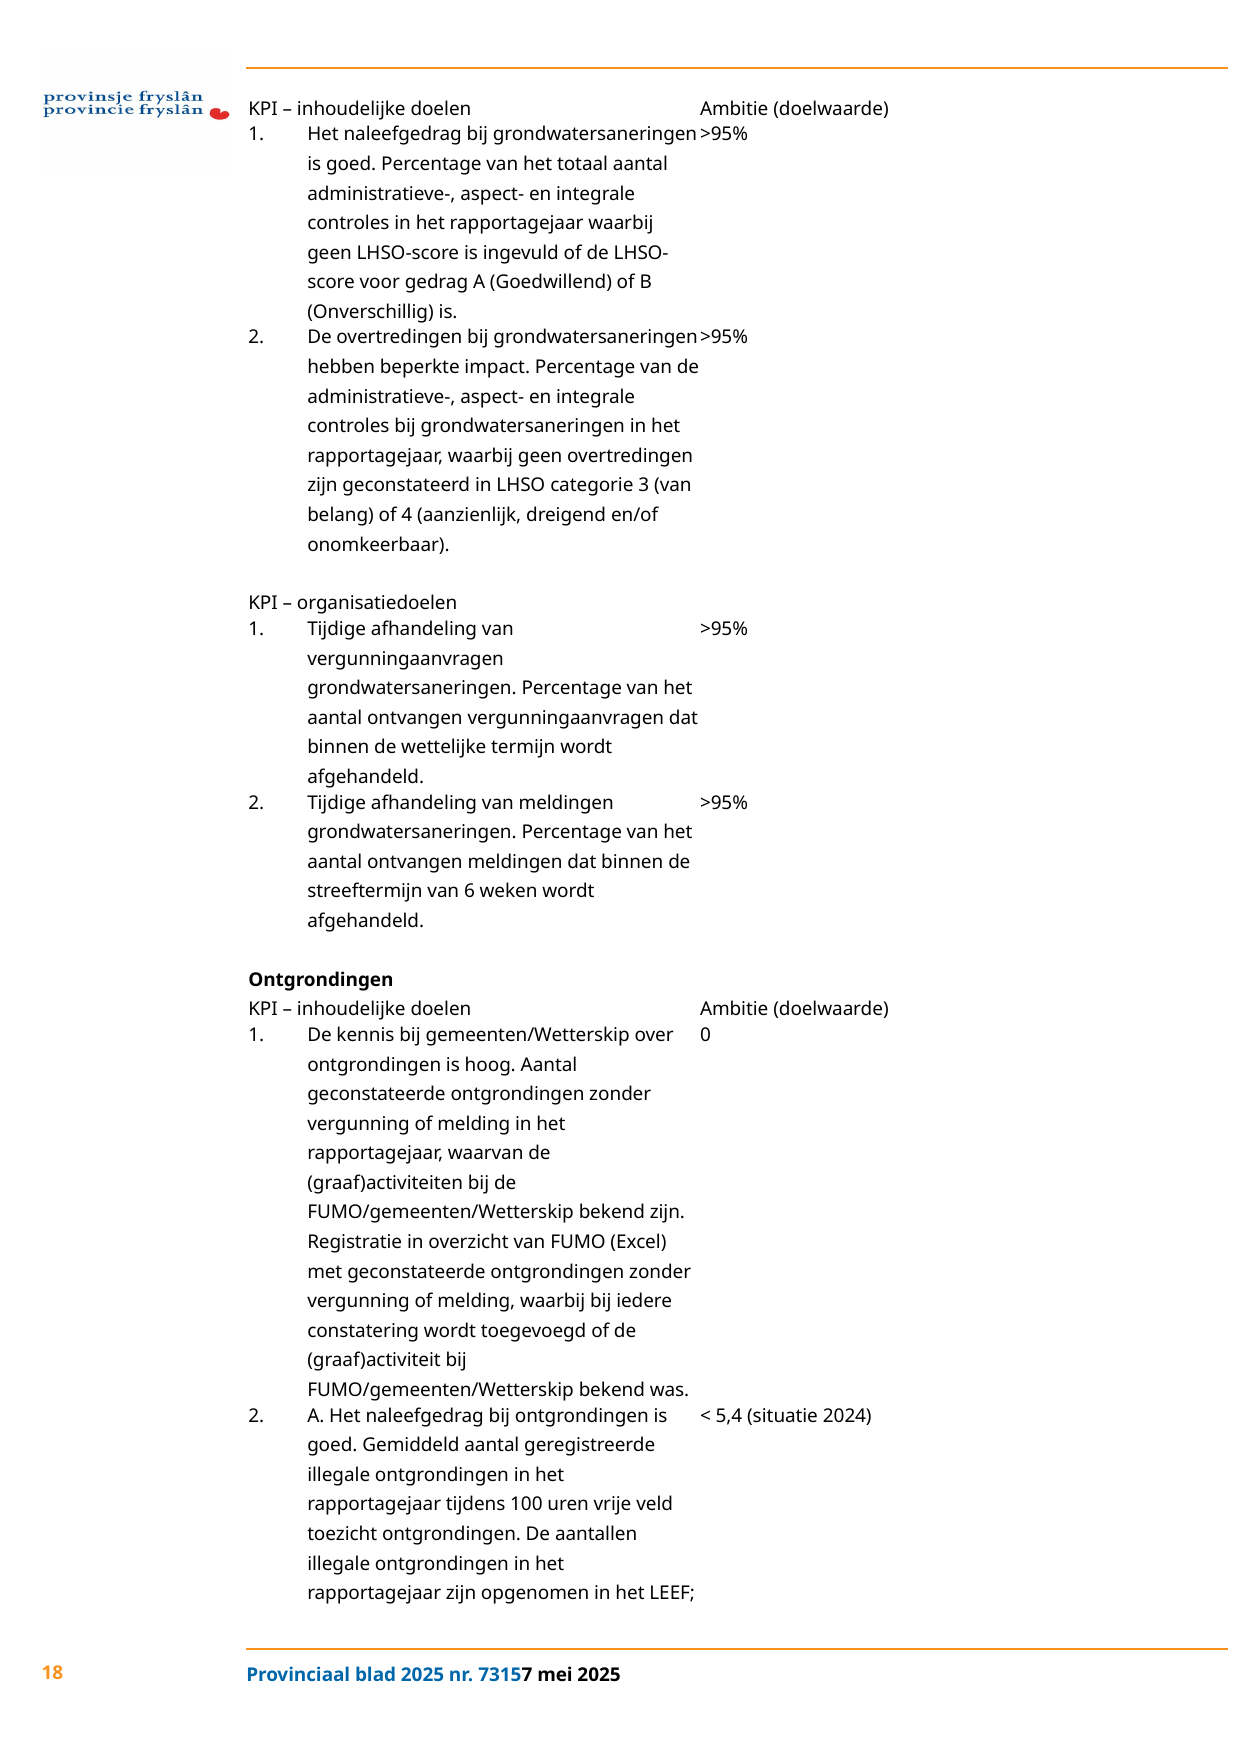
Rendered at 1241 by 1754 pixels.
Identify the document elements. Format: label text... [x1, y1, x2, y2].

table_cell >95% [700, 121, 1152, 324]
table_cell >95% [700, 324, 1152, 557]
table_cell Het naleefgedrag bij grondwatersaneringen is goed. Percentage van het totaal aantal administratieve-, aspect- en integrale controles in het rapportagejaar waarbij geen LHSO-score is ingevuld of de LHSO-score voor gedrag A (Goedwillend) of B (Onverschillig) is. [248, 121, 700, 324]
table_cell >95% [700, 789, 1152, 933]
table_cell >95% [700, 615, 1152, 789]
table_cell De kennis bij gemeenten/Wetterskip over ontgrondingen is hoog. Aantal geconstateerde ontgrondingen zonder vergunning of melding in het rapportagejaar, waarvan de (graaf)activiteiten bij de FUMO/gemeenten/Wetterskip bekend zijn. Registratie in overzicht van FUMO (Excel) met geconstateerde ontgrondingen zonder vergunning of melding, waarbij bij iedere constatering wordt toegevoegd of de (graaf)activiteit bij FUMO/gemeenten/Wetterskip bekend was. [248, 1021, 700, 1402]
table_cell 0 [700, 1021, 1152, 1402]
table_cell De overtredingen bij grondwatersaneringen hebben beperkte impact. Percentage van de administratieve-, aspect- en integrale controles bij grondwatersaneringen in het rapportagejaar, waarbij geen overtredingen zijn geconstateerd in LHSO categorie 3 (van belang) of 4 (aanzienlijk, dreigend en/of onomkeerbaar). [248, 324, 700, 557]
table_cell Tijdige afhandeling van meldingen grondwatersaneringen. Percentage van het aantal ontvangen meldingen dat binnen de streeftermijn van 6 weken wordt afgehandeld. [248, 789, 700, 933]
table_header KPI – organisatiedoelen [248, 590, 700, 615]
picture [41, 47, 231, 172]
table_header Ambitie (doelwaarde) [700, 95, 1152, 121]
table_header KPI – inhoudelijke doelen [248, 95, 700, 121]
text Ontgrondingen [248, 966, 1152, 991]
table_cell Tijdige afhandeling van vergunningaanvragen grondwatersaneringen. Percentage van het aantal ontvangen vergunningaanvragen dat binnen de wettelijke termijn wordt afgehandeld. [248, 615, 700, 789]
table_cell < 5,4 (situatie 2024) [700, 1402, 1152, 1605]
table_header KPI – inhoudelijke doelen [248, 995, 700, 1021]
table_header Ambitie (doelwaarde) [700, 995, 1152, 1021]
table_header [700, 590, 1152, 615]
table_cell A. Het naleefgedrag bij ontgrondingen is goed. Gemiddeld aantal geregistreerde illegale ontgrondingen in het rapportagejaar tijdens 100 uren vrije veld toezicht ontgrondingen. De aantallen illegale ontgrondingen in het rapportagejaar zijn opgenomen in het LEEF; [248, 1402, 700, 1605]
